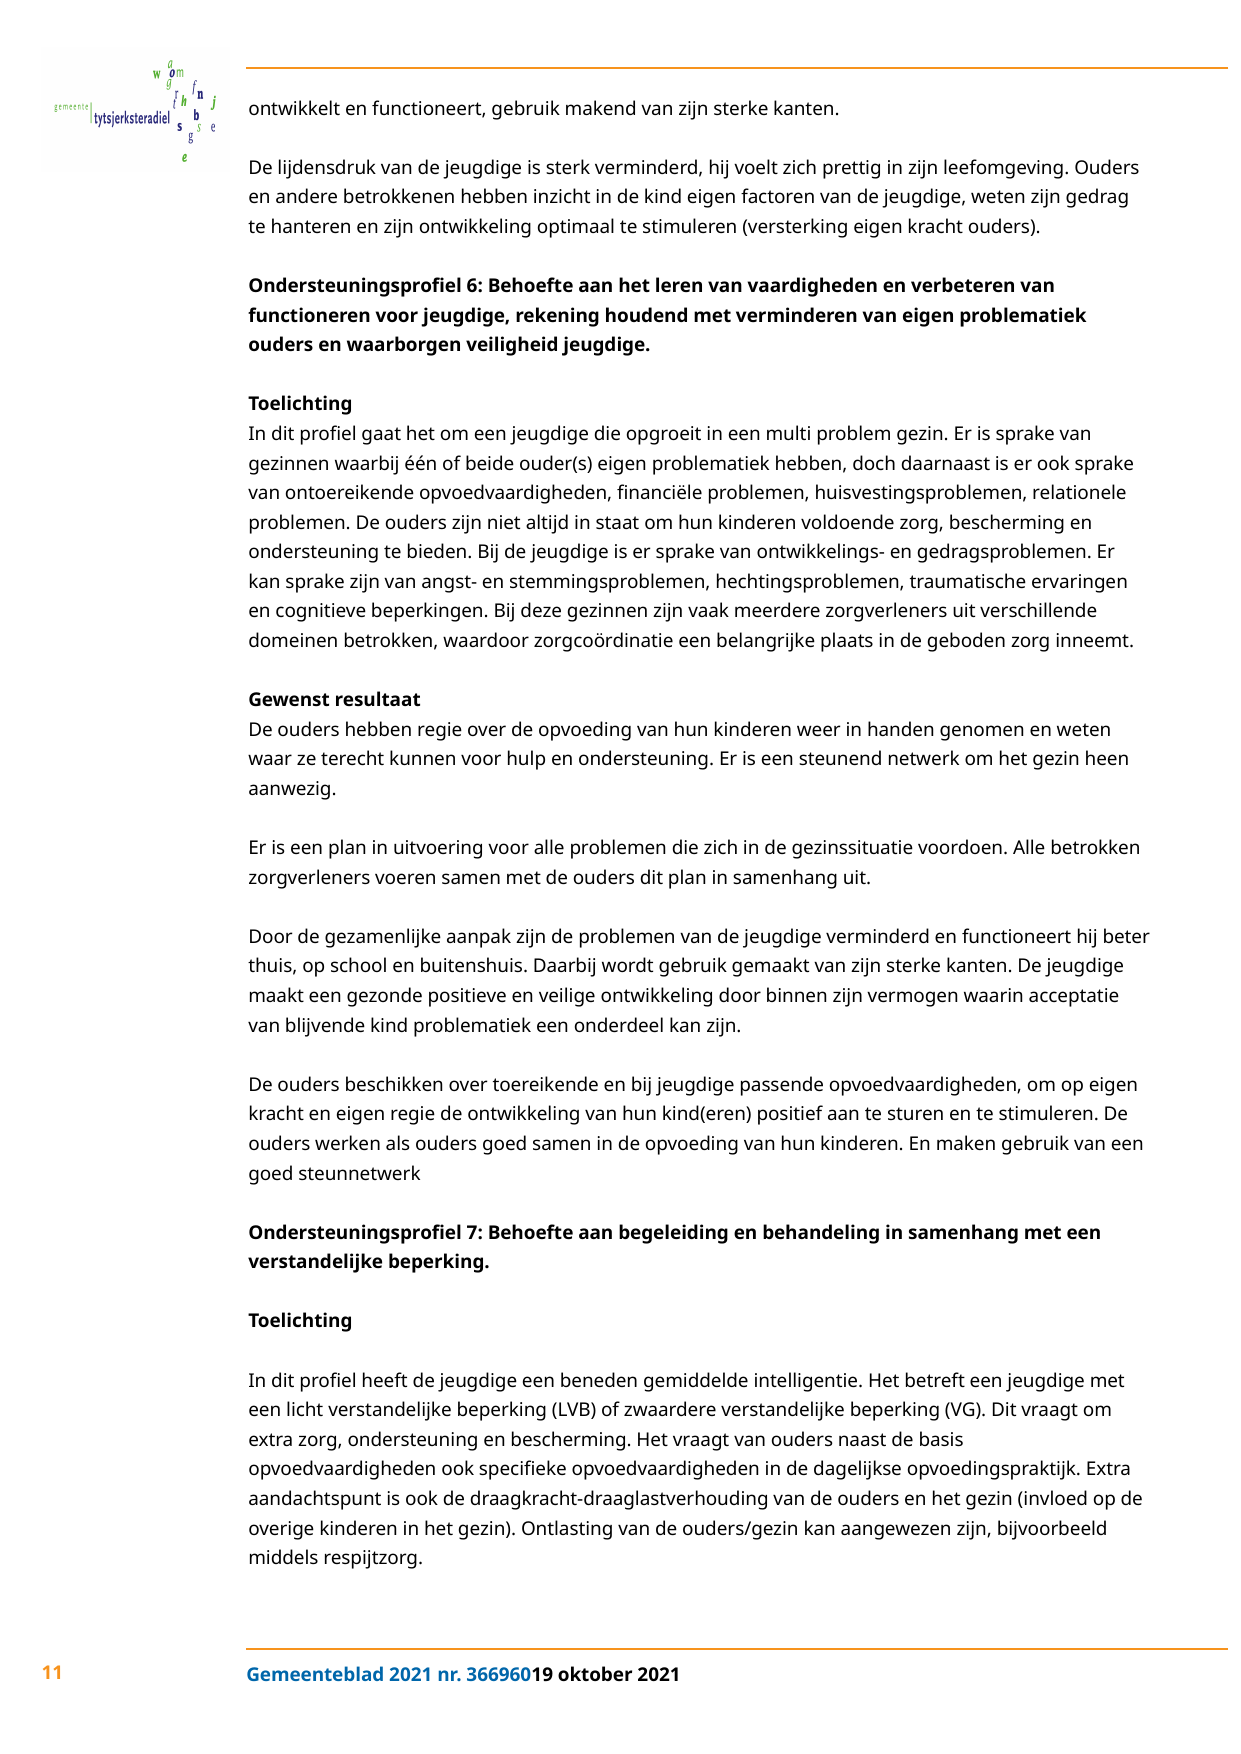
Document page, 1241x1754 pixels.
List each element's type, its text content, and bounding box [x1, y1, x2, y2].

text De ouders beschikken over toereikende en bij jeugdige passende opvoedvaardigheden, om op eigen kracht en eigen regie de ontwikkeling van hun kind(eren) positief aan te sturen en te stimuleren. De ouders werken als ouders goed samen in de opvoeding van hun kinderen. En maken gebruik van een goed steunnetwerk [248, 1071, 1152, 1186]
text Gewenst resultaat [248, 686, 1152, 712]
text Ondersteuningsprofiel 7: Behoefte aan begeleiding en behandeling in samenhang met een verstandelijke beperking. [248, 1219, 1152, 1274]
text De ouders hebben regie over de opvoeding van hun kinderen weer in handen genomen en weten waar ze terecht kunnen voor hulp en ondersteuning. Er is een steunend netwerk om het gezin heen aanwezig. [248, 716, 1152, 801]
picture [41, 47, 231, 172]
text Ondersteuningsprofiel 6: Behoefte aan het leren van vaardigheden en verbeteren van functioneren voor jeugdige, rekening houdend met verminderen van eigen problematiek ouders en waarborgen veiligheid jeugdige. [248, 272, 1152, 357]
text In dit profiel gaat het om een jeugdige die opgroeit in een multi problem gezin. Er is sprake van gezinnen waarbij één of beide ouder(s) eigen problematiek hebben, doch daarnaast is er ook sprake van ontoereikende opvoedvaardigheden, financiële problemen, huisvestingsproblemen, relationele problemen. De ouders zijn niet altijd in staat om hun kinderen voldoende zorg, bescherming en ondersteuning te bieden. Bij de jeugdige is er sprake van ontwikkelings- en gedragsproblemen. Er kan sprake zijn van angst- en stemmingsproblemen, hechtingsproblemen, traumatische ervaringen en cognitieve beperkingen. Bij deze gezinnen zijn vaak meerdere zorgverleners uit verschillende domeinen betrokken, waardoor zorgcoördinatie een belangrijke plaats in de geboden zorg inneemt. [248, 420, 1152, 653]
text In dit profiel heeft de jeugdige een beneden gemiddelde intelligentie. Het betreft een jeugdige met een licht verstandelijke beperking (LVB) of zwaardere verstandelijke beperking (VG). Dit vraagt om extra zorg, ondersteuning en bescherming. Het vraagt van ouders naast de basis opvoedvaardigheden ook specifieke opvoedvaardigheden in de dagelijkse opvoedingspraktijk. Extra aandachtspunt is ook de draagkracht-draaglastverhouding van de ouders en het gezin (invloed op de overige kinderen in het gezin). Ontlasting van de ouders/gezin kan aangewezen zijn, bijvoorbeeld middels respijtzorg. [248, 1367, 1152, 1570]
text De lijdensdruk van de jeugdige is sterk verminderd, hij voelt zich prettig in zijn leefomgeving. Ouders en andere betrokkenen hebben inzicht in de kind eigen factoren van de jeugdige, weten zijn gedrag te hanteren en zijn ontwikkeling optimaal te stimuleren (versterking eigen kracht ouders). [248, 154, 1152, 239]
text Toelichting [248, 391, 1152, 416]
text Door de gezamenlijke aanpak zijn de problemen van de jeugdige verminderd en functioneert hij beter thuis, op school en buitenshuis. Daarbij wordt gebruik gemaakt van zijn sterke kanten. De jeugdige maakt een gezonde positieve en veilige ontwikkeling door binnen zijn vermogen waarin acceptatie van blijvende kind problematiek een onderdeel kan zijn. [248, 923, 1152, 1038]
text ontwikkelt en functioneert, gebruik makend van zijn sterke kanten. [248, 95, 1152, 121]
text Toelichting [248, 1308, 1152, 1333]
text Er is een plan in uitvoering voor alle problemen die zich in de gezinssituatie voordoen. Alle betrokken zorgverleners voeren samen met de ouders dit plan in samenhang uit. [248, 834, 1152, 890]
